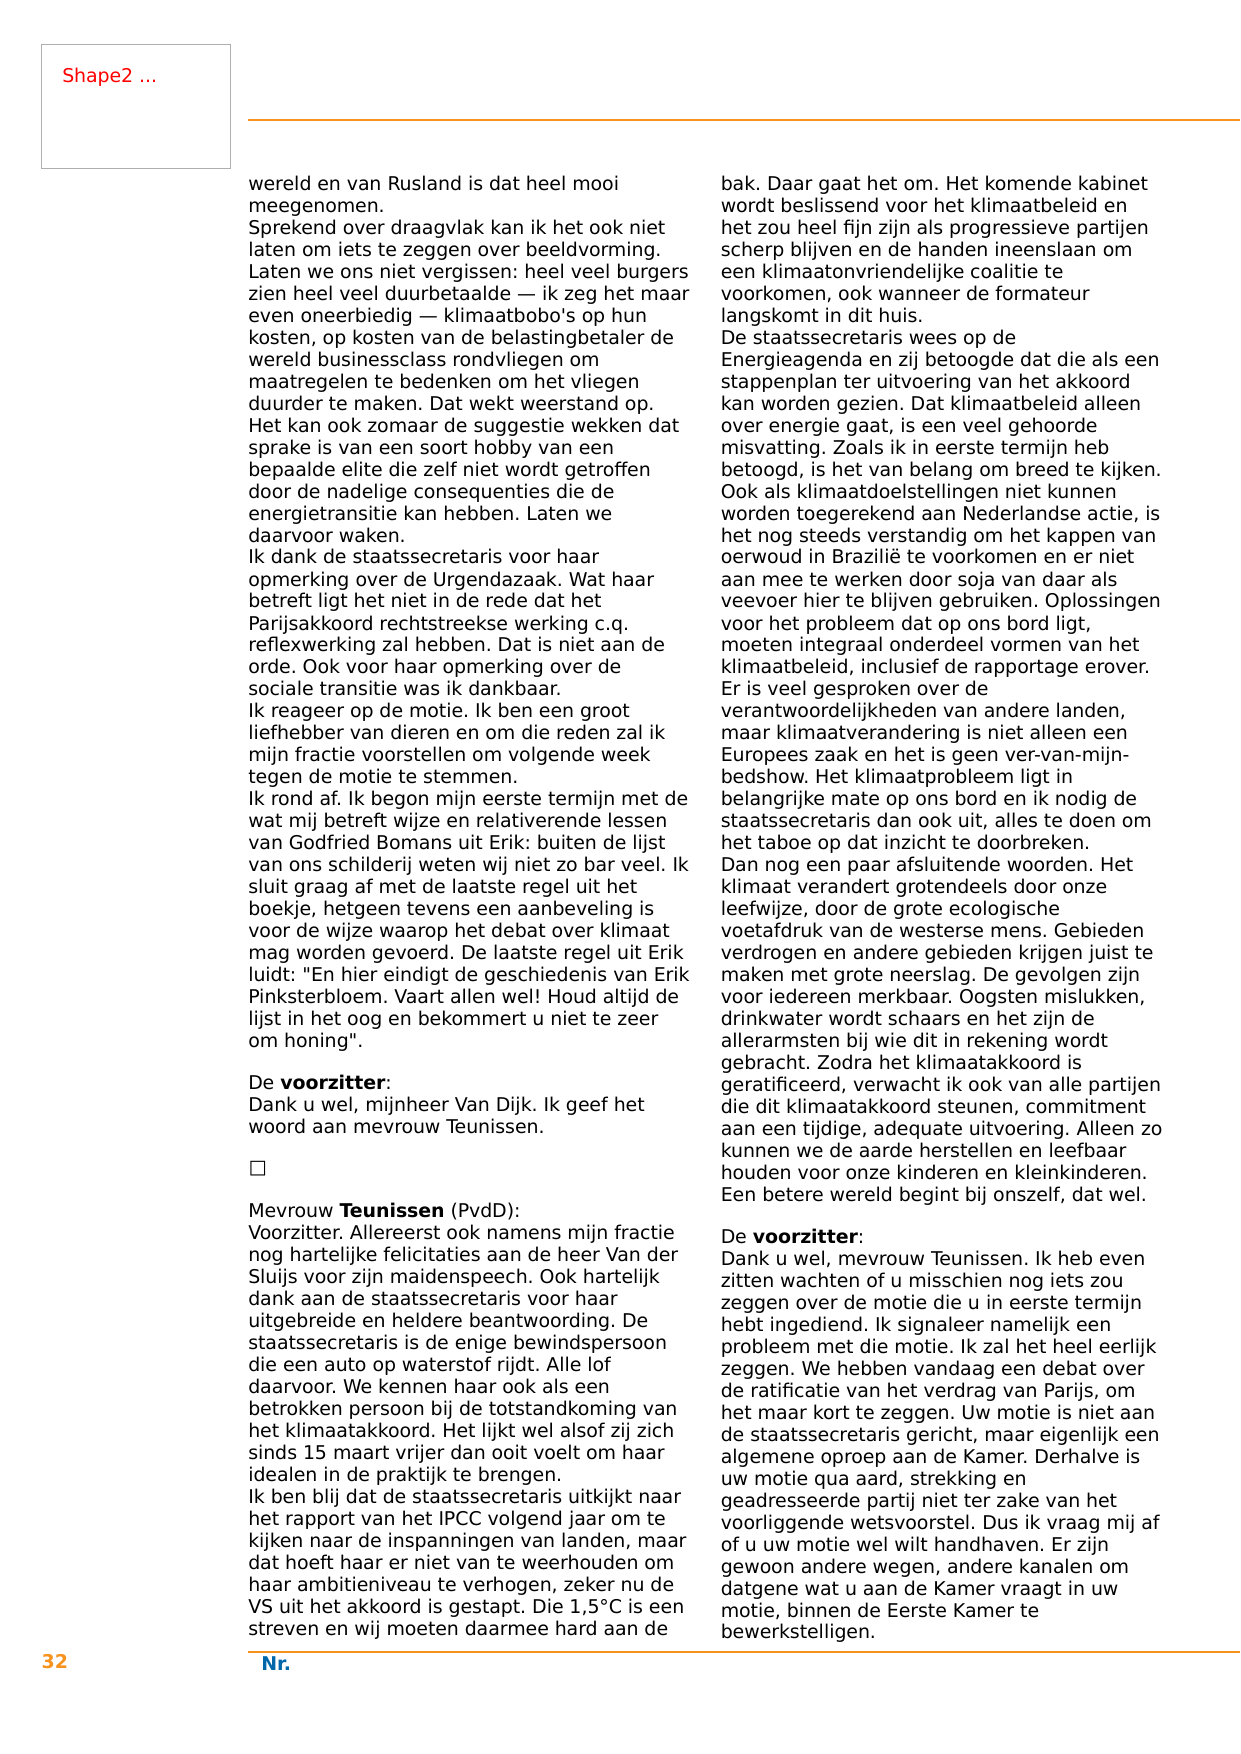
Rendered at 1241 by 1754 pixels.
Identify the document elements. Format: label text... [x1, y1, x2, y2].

text De voorzitter: [721, 1226, 1163, 1248]
text De voorzitter: [248, 1072, 691, 1094]
text Mevrouw Teunissen (PvdD): [248, 1200, 691, 1222]
text Dan nog een paar afsluitende woorden. Het klimaat verandert grotendeels door onze leefwijze, door de grote ecologische voetafdruk van de westerse mens. Gebieden verdrogen en andere gebieden krijgen juist te maken met grote neerslag. De gevolgen zijn voor iedereen merkbaar. Oogsten mislukken, drinkwater wordt schaars en het zijn de allerarmsten bij wie dit in rekening wordt gebracht. Zodra het klimaatakkoord is geratificeerd, verwacht ik ook van alle partijen die dit klimaatakkoord steunen, commitment aan een tijdige, adequate uitvoering. Alleen zo kunnen we de aarde herstellen en leefbaar houden voor onze kinderen en kleinkinderen. Een betere wereld begint bij onszelf, dat wel. [721, 854, 1163, 1206]
text Er is veel gesproken over de verantwoordelijkheden van andere landen, maar klimaatverandering is niet alleen een Europees zaak en het is geen ver-van-mijn-bedshow. Het klimaatprobleem ligt in belangrijke mate op ons bord en ik nodig de staatssecretaris dan ook uit, alles te doen om het taboe op dat inzicht te doorbreken. [721, 678, 1163, 854]
text De staatssecretaris wees op de Energieagenda en zij betoogde dat die als een stappenplan ter uitvoering van het akkoord kan worden gezien. Dat klimaatbeleid alleen over energie gaat, is een veel gehoorde misvatting. Zoals ik in eerste termijn heb betoogd, is het van belang om breed te kijken. Ook als klimaatdoelstellingen niet kunnen worden toegerekend aan Nederlandse actie, is het nog steeds verstandig om het kappen van oerwoud in Brazilië te voorkomen en er niet aan mee te werken door soja van daar als veevoer hier te blijven gebruiken. Oplossingen voor het probleem dat op ons bord ligt, moeten integraal onderdeel vormen van het klimaatbeleid, inclusief de rapportage erover. [721, 327, 1163, 678]
text bak. Daar gaat het om. Het komende kabinet wordt beslissend voor het klimaatbeleid en het zou heel fijn zijn als progressieve partijen scherp blijven en de handen ineenslaan om een klimaatonvriendelijke coalitie te voorkomen, ook wanneer de formateur langskomt in dit huis. [721, 173, 1163, 327]
text Dank u wel, mijnheer Van Dijk. Ik geef het woord aan mevrouw Teunissen. [248, 1094, 691, 1138]
text Ik reageer op de motie. Ik ben een groot liefhebber van dieren en om die reden zal ik mijn fractie voorstellen om volgende week tegen de motie te stemmen. [248, 700, 691, 788]
text Sprekend over draagvlak kan ik het ook niet laten om iets te zeggen over beeldvorming. Laten we ons niet vergissen: heel veel burgers zien heel veel duurbetaalde — ik zeg het maar even oneerbiedig — klimaatbobo's op hun kosten, op kosten van de belastingbetaler de wereld businessclass rondvliegen om maatregelen te bedenken om het vliegen duurder te maken. Dat wekt weerstand op. Het kan ook zomaar de suggestie wekken dat sprake is van een soort hobby van een bepaalde elite die zelf niet wordt getroffen door de nadelige consequenties die de energietransitie kan hebben. Laten we daarvoor waken. [248, 217, 691, 546]
text Ik ben blij dat de staatssecretaris uitkijkt naar het rapport van het IPCC volgend jaar om te kijken naar de inspanningen van landen, maar dat hoeft haar er niet van te weerhouden om haar ambitieniveau te verhogen, zeker nu de VS uit het akkoord is gestapt. Die 1,5°C is een streven en wij moeten daarmee hard aan de [248, 1486, 691, 1639]
text wereld en van Rusland is dat heel mooi meegenomen. [248, 173, 691, 217]
text Ik rond af. Ik begon mijn eerste termijn met de wat mij betreft wijze en relativerende lessen van Godfried Bomans uit Erik: buiten de lijst van ons schilderij weten wij niet zo bar veel. Ik sluit graag af met de laatste regel uit het boekje, hetgeen tevens een aanbeveling is voor de wijze waarop het debat over klimaat mag worden gevoerd. De laatste regel uit Erik luidt: "En hier eindigt de geschiedenis van Erik Pinksterbloem. Vaart allen wel! Houd altijd de lijst in het oog en bekommert u niet te zeer om honing". [248, 788, 691, 1052]
text Voorzitter. Allereerst ook namens mijn fractie nog hartelijke felicitaties aan de heer Van der Sluijs voor zijn maidenspeech. Ook hartelijk dank aan de staatssecretaris voor haar uitgebreide en heldere beantwoording. De staatssecretaris is de enige bewindspersoon die een auto op waterstof rijdt. Alle lof daarvoor. We kennen haar ook als een betrokken persoon bij de totstandkoming van het klimaatakkoord. Het lijkt wel alsof zij zich sinds 15 maart vrijer dan ooit voelt om haar idealen in de praktijk te brengen. [248, 1222, 691, 1486]
text Dank u wel, mevrouw Teunissen. Ik heb even zitten wachten of u misschien nog iets zou zeggen over de motie die u in eerste termijn hebt ingediend. Ik signaleer namelijk een probleem met die motie. Ik zal het heel eerlijk zeggen. We hebben vandaag een debat over de ratificatie van het verdrag van Parijs, om het maar kort te zeggen. Uw motie is niet aan de staatssecretaris gericht, maar eigenlijk een algemene oproep aan de Kamer. Derhalve is uw motie qua aard, strekking en geadresseerde partij niet ter zake van het voorliggende wetsvoorstel. Dus ik vraag mij af of u uw motie wel wilt handhaven. Er zijn gewoon andere wegen, andere kanalen om datgene wat u aan de Kamer vraagt in uw motie, binnen de Eerste Kamer te bewerkstelligen. [721, 1248, 1163, 1643]
text ⬜ [248, 1158, 691, 1180]
text Ik dank de staatssecretaris voor haar opmerking over de Urgendazaak. Wat haar betreft ligt het niet in de rede dat het Parijsakkoord rechtstreekse werking c.q. reflexwerking zal hebben. Dat is niet aan de orde. Ook voor haar opmerking over de sociale transitie was ik dankbaar. [248, 546, 691, 700]
